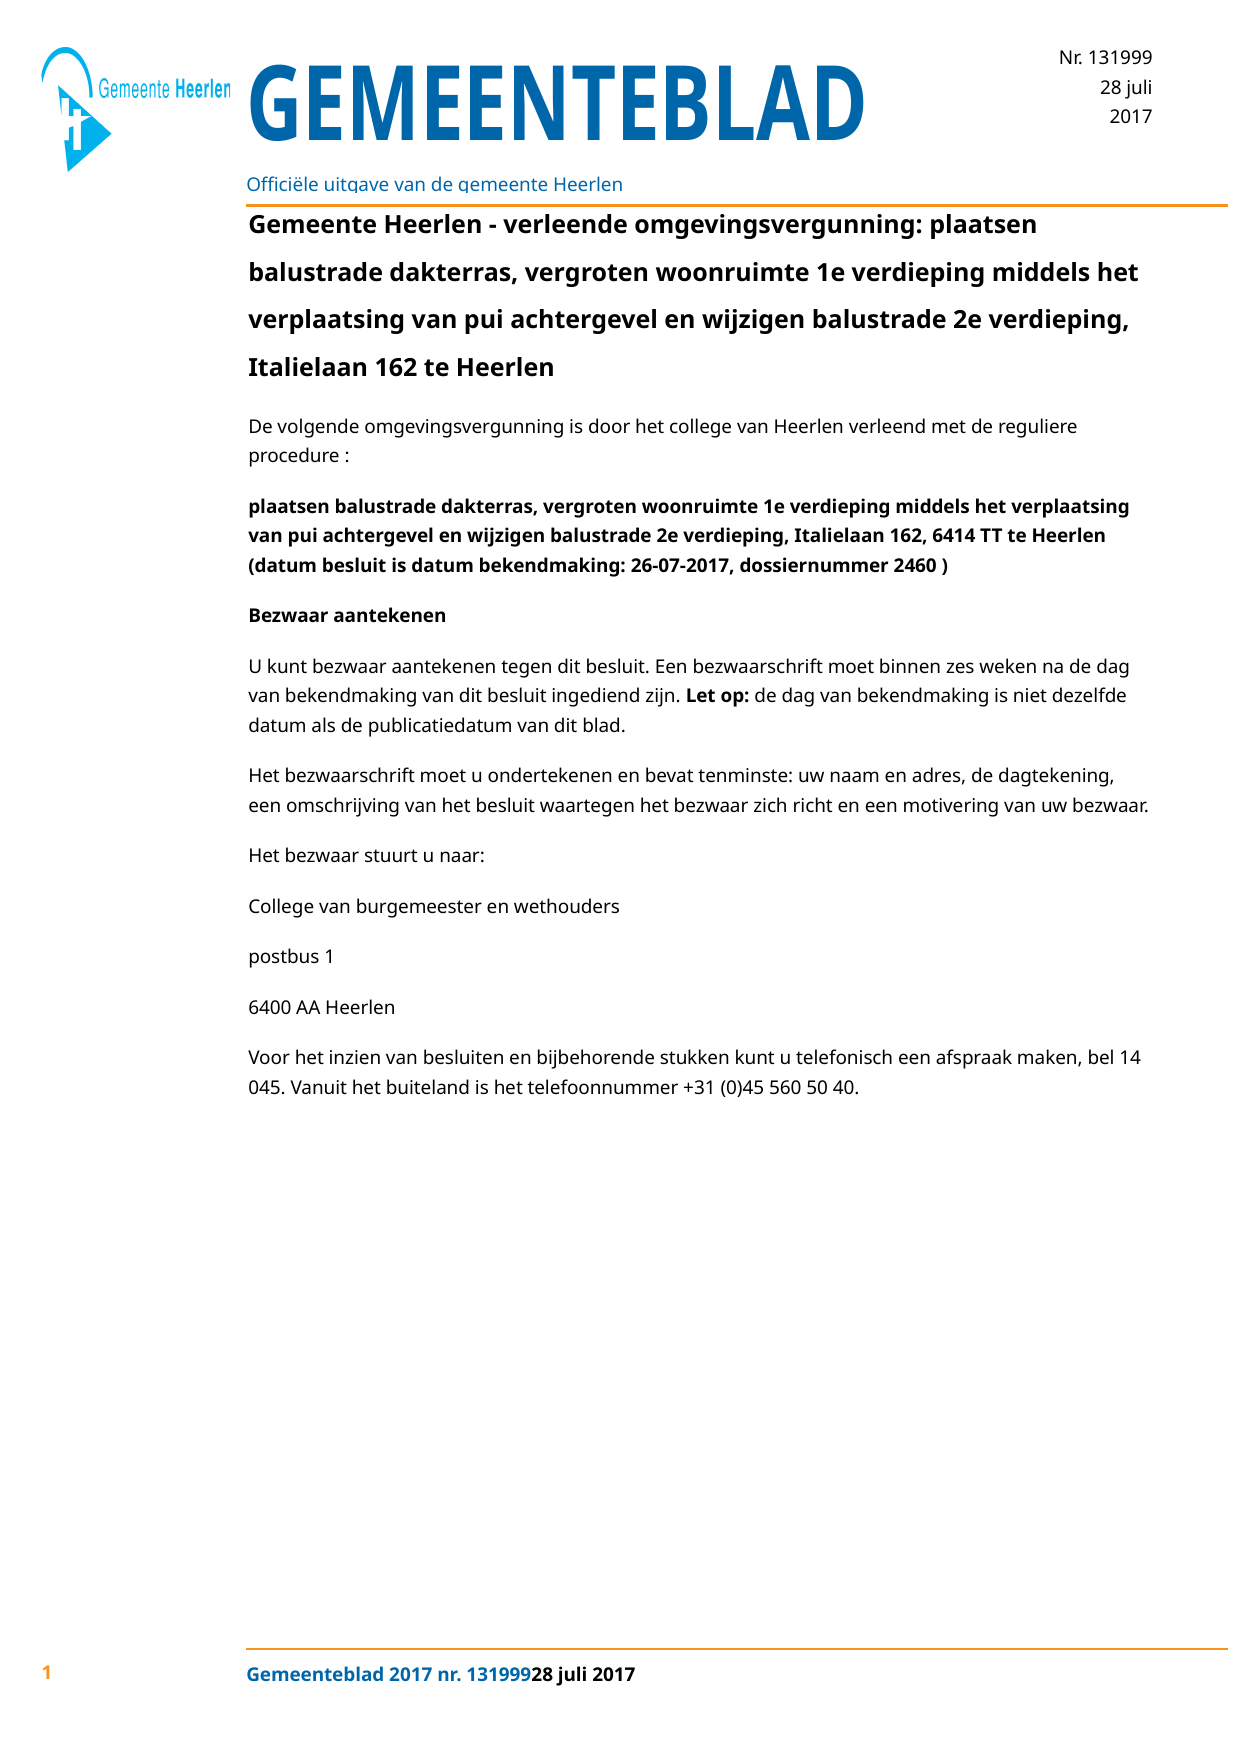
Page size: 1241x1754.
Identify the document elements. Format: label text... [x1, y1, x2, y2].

text Voor het inzien van besluiten en bijbehorende stukken kunt u telefonisch een afspraak maken, bel 14 045. Vanuit het buiteland is het telefoonnummer +31 (0)45 560 50 40. [248, 1044, 1152, 1100]
text 6400 AA Heerlen [248, 994, 1152, 1020]
text College van burgemeester en wethouders [248, 893, 1152, 919]
text postbus 1 [248, 943, 1152, 969]
text Bezwaar aantekenen [248, 603, 1152, 628]
text Het bezwaarschrift moet u ondertekenen en bevat tenminste: uw naam en adres, de dagtekening, een omschrijving van het besluit waartegen het bezwaar zich richt en een motivering van uw bezwaar. [248, 763, 1152, 818]
picture [41, 47, 58, 70]
text Het bezwaar stuurt u naar: [248, 843, 1152, 868]
text Gemeente Heerlen - verleende omgevingsvergunning: plaatsen balustrade dakterras, vergroten woonruimte 1e verdieping middels het verplaatsing van pui achtergevel en wijzigen balustrade 2e verdieping, Italielaan 162 te Heerlen [248, 207, 1152, 384]
picture [41, 47, 231, 172]
text plaatsen balustrade dakterras, vergroten woonruimte 1e verdieping middels het verplaatsing van pui achtergevel en wijzigen balustrade 2e verdieping, Italielaan 162, 6414 TT te Heerlen (datum besluit is datum bekendmaking: 26-07-2017, dossiernummer 2460 ) [248, 493, 1152, 578]
text U kunt bezwaar aantekenen tegen dit besluit. Een bezwaarschrift moet binnen zes weken na de dag van bekendmaking van dit besluit ingediend zijn. Let op: de dag van bekendmaking is niet dezelfde datum als de publicatiedatum van dit blad. [248, 653, 1152, 738]
text De volgende omgevingsvergunning is door het college van Heerlen verleend met de reguliere procedure : [248, 413, 1152, 468]
